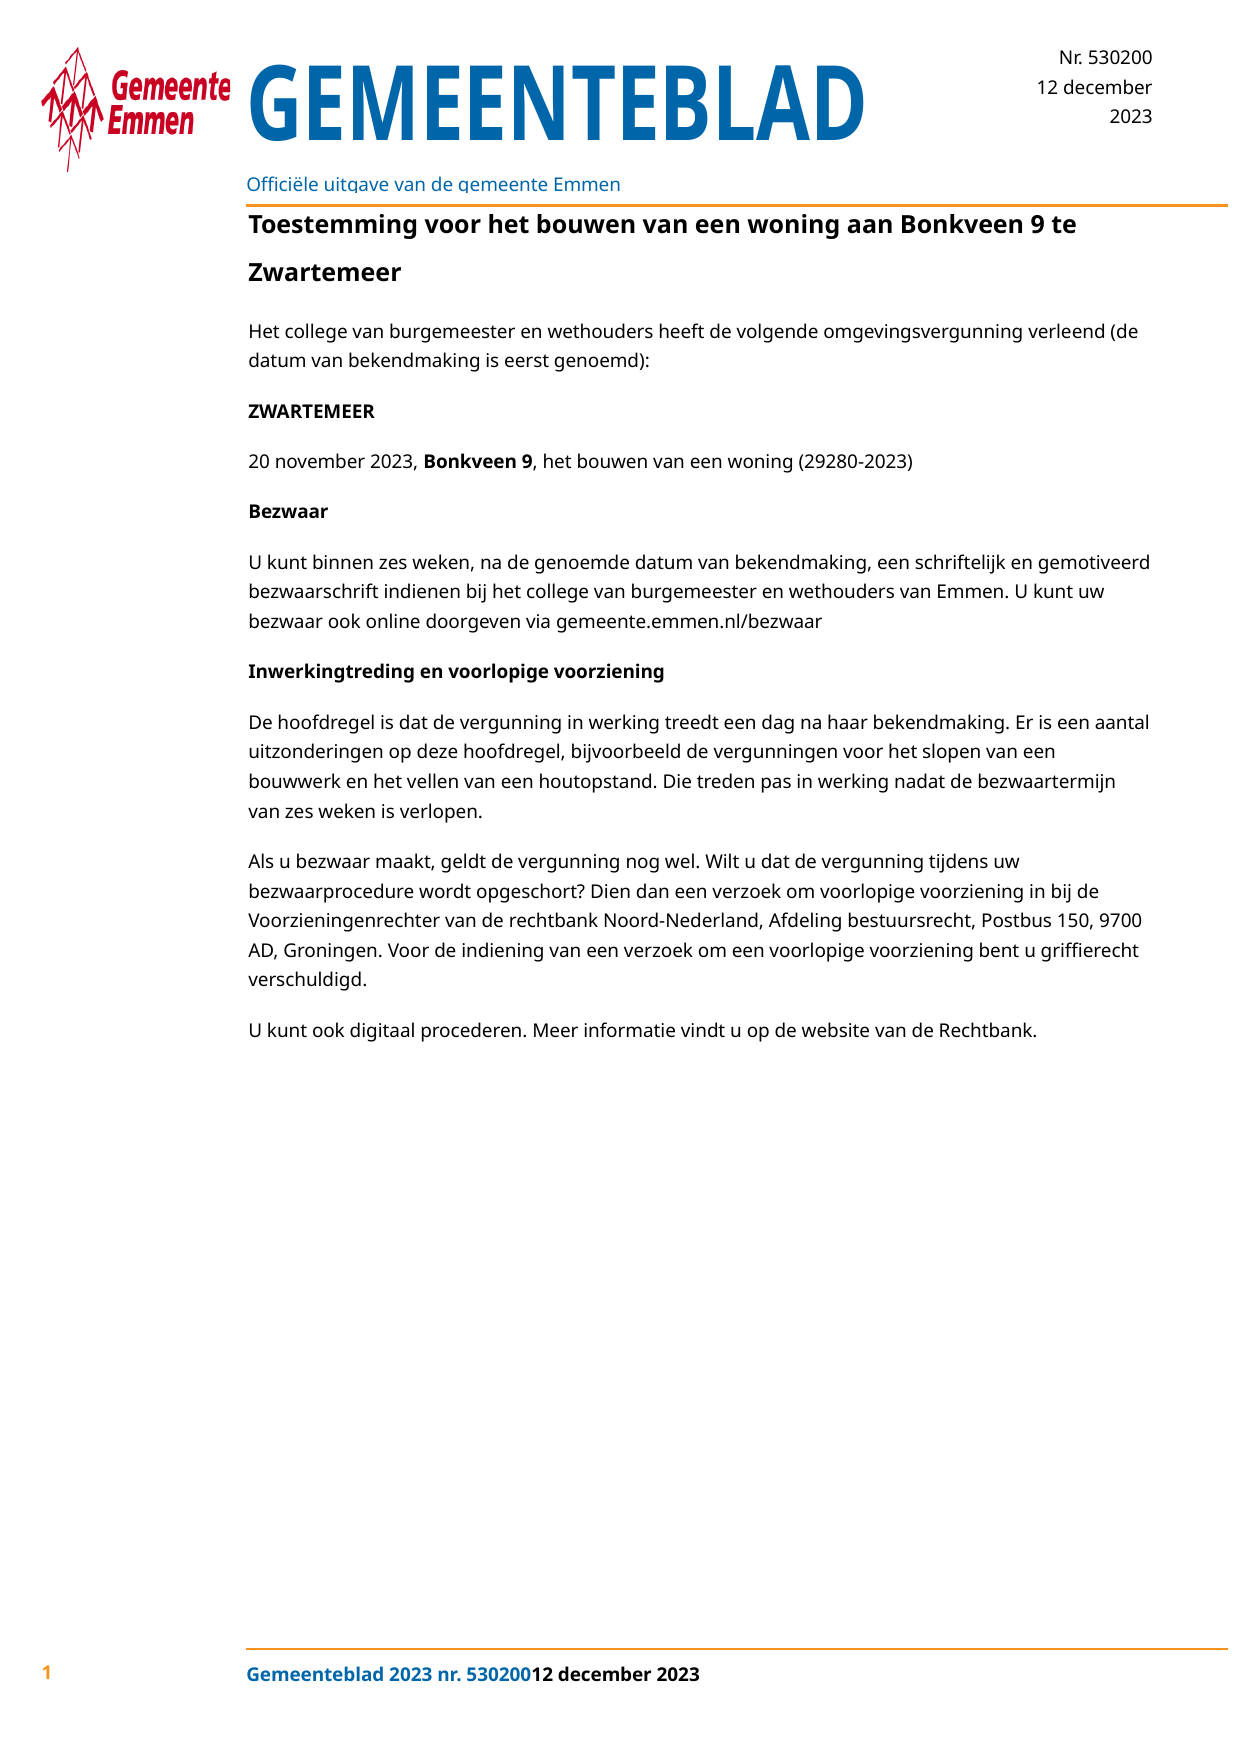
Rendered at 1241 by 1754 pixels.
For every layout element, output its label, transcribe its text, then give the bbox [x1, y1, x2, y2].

text U kunt binnen zes weken, na de genoemde datum van bekendmaking, een schriftelijk en gemotiveerd bezwaarschrift indienen bij het college van burgemeester en wethouders van Emmen. U kunt uw bezwaar ook online doorgeven via gemeente.emmen.nl/bezwaar [248, 549, 1152, 634]
text Het college van burgemeester en wethouders heeft de volgende omgevingsvergunning verleend (de datum van bekendmaking is eerst genoemd): [248, 318, 1152, 373]
text Bezwaar [248, 499, 1152, 524]
text Inwerkingtreding en voorlopige voorziening [248, 659, 1152, 684]
text 20 november 2023, Bonkveen 9, het bouwen van een woning (29280-2023) [248, 448, 1152, 474]
text De hoofdregel is dat de vergunning in werking treedt een dag na haar bekendmaking. Er is een aantal uitzonderingen op deze hoofdregel, bijvoorbeeld de vergunningen voor het slopen van een bouwwerk en het vellen van een houtopstand. Die treden pas in werking nadat de bezwaartermijn van zes weken is verlopen. [248, 709, 1152, 824]
text Als u bezwaar maakt, geldt de vergunning nog wel. Wilt u dat de vergunning tijdens uw bezwaarprocedure wordt opgeschort? Dien dan een verzoek om voorlopige voorziening in bij de Voorzieningenrechter van de rechtbank Noord-Nederland, Afdeling bestuursrecht, Postbus 150, 9700 AD, Groningen. Voor de indiening van een verzoek om een voorlopige voorziening bent u griffierecht verschuldigd. [248, 848, 1152, 992]
text Toestemming voor het bouwen van een woning aan Bonkveen 9 te Zwartemeer [248, 207, 1152, 288]
text U kunt ook digitaal procederen. Meer informatie vindt u op de website van de Rechtbank. [248, 1017, 1152, 1043]
picture [41, 47, 231, 172]
text ZWARTEMEER [248, 398, 1152, 424]
